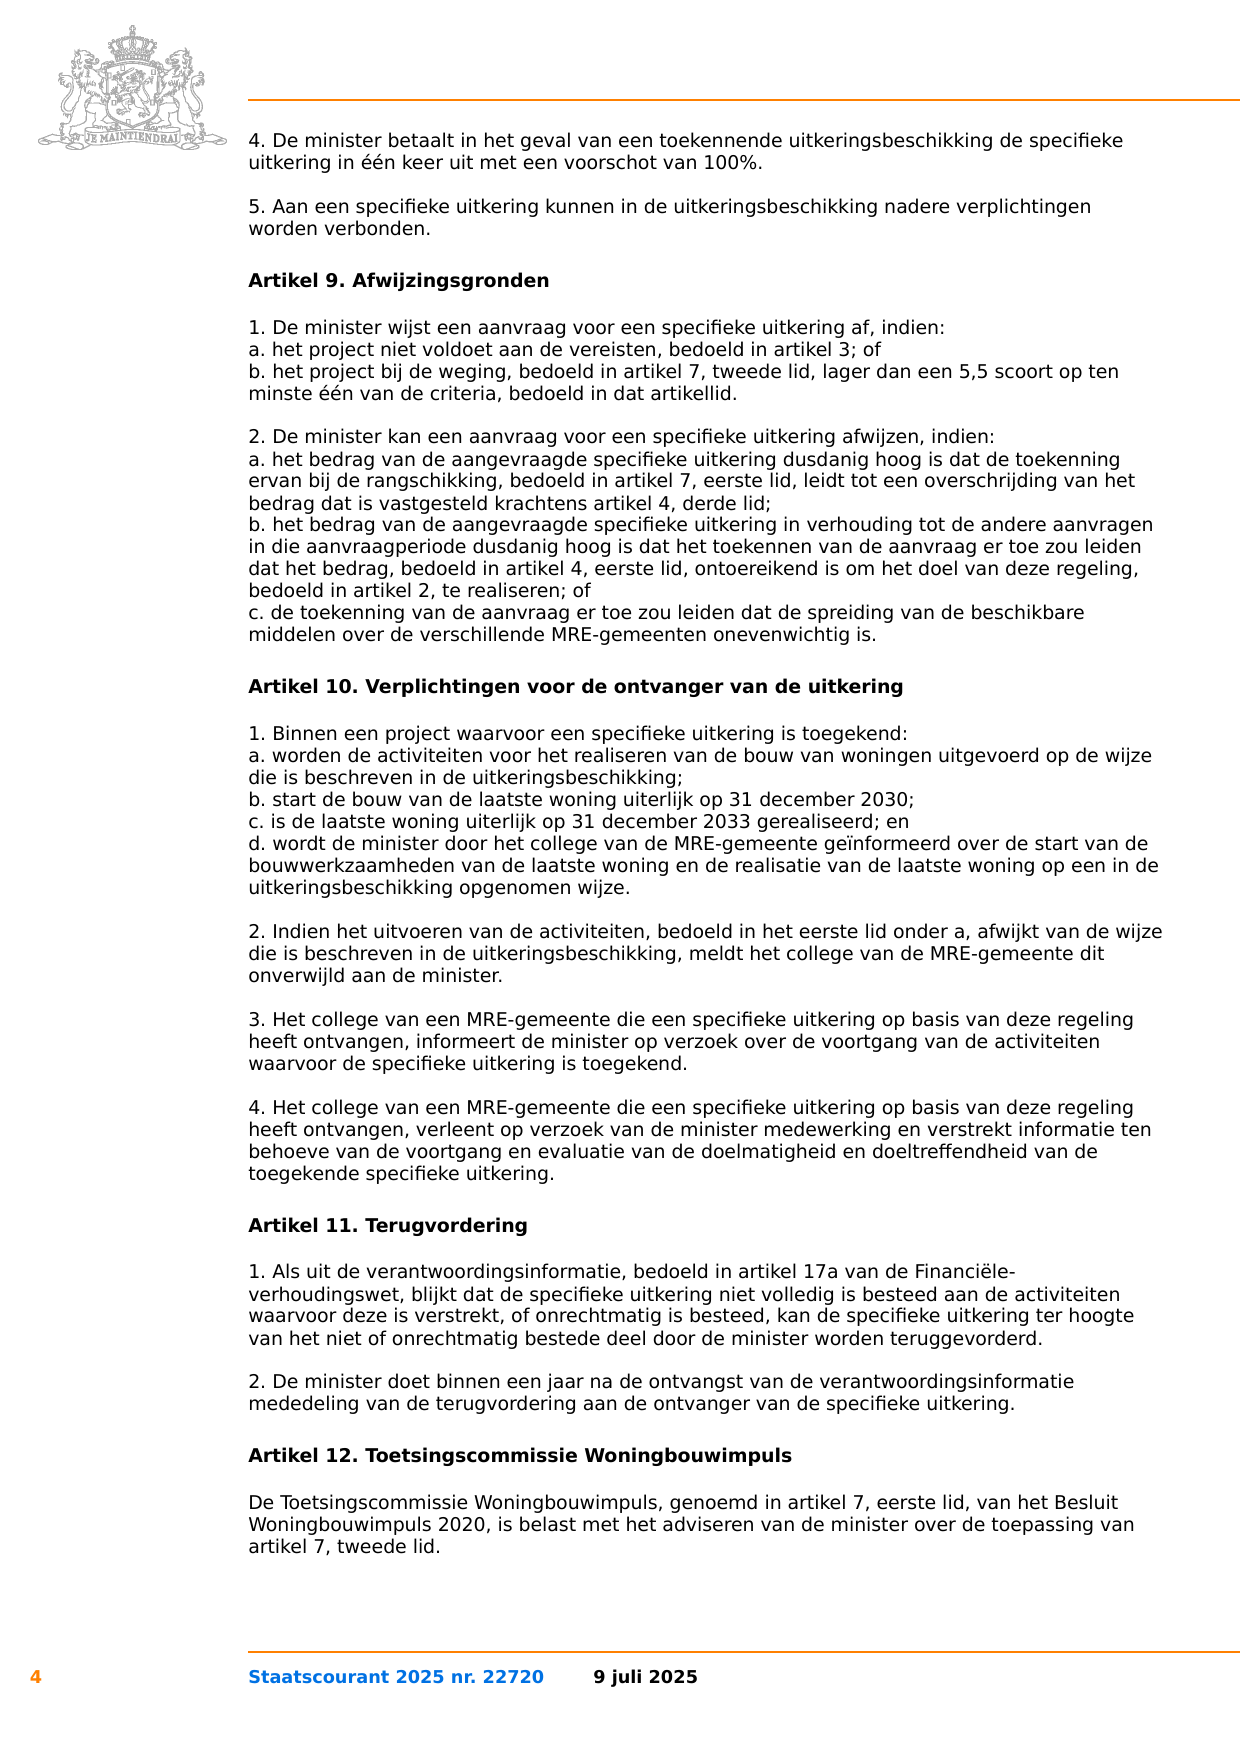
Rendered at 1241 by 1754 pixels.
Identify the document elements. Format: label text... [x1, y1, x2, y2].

text a. worden de activiteiten voor het realiseren van de bouw van woningen uitgevoerd op de wijze die is beschreven in de uitkeringsbeschikking; [248, 745, 1163, 789]
text c. de toekenning van de aanvraag er toe zou leiden dat de spreiding van de beschikbare middelen over de verschillende MRE-gemeenten onevenwichtig is. [248, 602, 1163, 646]
text 1. Binnen een project waarvoor een specifieke uitkering is toegekend: [248, 723, 1163, 745]
text 1. De minister wijst een aanvraag voor een specifieke uitkering af, indien: [248, 317, 1163, 339]
text b. het bedrag van de aangevraagde specifieke uitkering in verhouding tot de andere aanvragen in die aanvraagperiode dusdanig hoog is dat het toekennen van de aanvraag er toe zou leiden dat het bedrag, bedoeld in artikel 4, eerste lid, ontoereikend is om het doel van deze regeling, bedoeld in artikel 2, te realiseren; of [248, 514, 1163, 602]
text 4. De minister betaalt in het geval van een toekennende uitkeringsbeschikking de specifieke uitkering in één keer uit met een voorschot van 100%. [248, 130, 1163, 174]
text 1. Als uit de verantwoordingsinformatie, bedoeld in artikel 17a van de Financiële-verhoudingswet, blijkt dat de specifieke uitkering niet volledig is besteed aan de activiteiten waarvoor deze is verstrekt, of onrechtmatig is besteed, kan de specifieke uitkering ter hoogte van het niet of onrechtmatig bestede deel door de minister worden teruggevorderd. [248, 1261, 1163, 1349]
text a. het project niet voldoet aan de vereisten, bedoeld in artikel 3; of [248, 339, 1163, 361]
text 2. De minister doet binnen een jaar na de ontvangst van de verantwoordingsinformatie mededeling van de terugvordering aan de ontvanger van de specifieke uitkering. [248, 1371, 1163, 1415]
text 5. Aan een specifieke uitkering kunnen in de uitkeringsbeschikking nadere verplichtingen worden verbonden. [248, 196, 1163, 240]
text b. start de bouw van de laatste woning uiterlijk op 31 december 2030; [248, 789, 1163, 811]
picture [38, 25, 227, 150]
subtitle Artikel 9. Afwijzingsgronden [248, 270, 1163, 292]
subtitle Artikel 10. Verplichtingen voor de ontvanger van de uitkering [248, 676, 1163, 698]
text 2. Indien het uitvoeren van de activiteiten, bedoeld in het eerste lid onder a, afwijkt van de wijze die is beschreven in de uitkeringsbeschikking, meldt het college van de MRE-gemeente dit onverwijld aan de minister. [248, 921, 1163, 987]
text 4. Het college van een MRE-gemeente die een specifieke uitkering op basis van deze regeling heeft ontvangen, verleent op verzoek van de minister medewerking en verstrekt informatie ten behoeve van de voortgang en evaluatie van de doelmatigheid en doeltreffendheid van de toegekende specifieke uitkering. [248, 1097, 1163, 1184]
text De Toetsingscommissie Woningbouwimpuls, genoemd in artikel 7, eerste lid, van het Besluit Woningbouwimpuls 2020, is belast met het adviseren van de minister over de toepassing van artikel 7, tweede lid. [248, 1492, 1163, 1558]
text b. het project bij de weging, bedoeld in artikel 7, tweede lid, lager dan een 5,5 scoort op ten minste één van de criteria, bedoeld in dat artikellid. [248, 361, 1163, 404]
text a. het bedrag van de aangevraagde specifieke uitkering dusdanig hoog is dat de toekenning ervan bij de rangschikking, bedoeld in artikel 7, eerste lid, leidt tot een overschrijding van het bedrag dat is vastgesteld krachtens artikel 4, derde lid; [248, 448, 1163, 514]
text d. wordt de minister door het college van de MRE-gemeente geïnformeerd over de start van de bouwwerkzaamheden van de laatste woning en de realisatie van de laatste woning op een in de uitkeringsbeschikking opgenomen wijze. [248, 833, 1163, 899]
text 2. De minister kan een aanvraag voor een specifieke uitkering afwijzen, indien: [248, 426, 1163, 448]
subtitle Artikel 11. Terugvordering [248, 1214, 1163, 1236]
subtitle Artikel 12. Toetsingscommissie Woningbouwimpuls [248, 1445, 1163, 1467]
text c. is de laatste woning uiterlijk op 31 december 2033 gerealiseerd; en [248, 811, 1163, 833]
text 3. Het college van een MRE-gemeente die een specifieke uitkering op basis van deze regeling heeft ontvangen, informeert de minister op verzoek over de voortgang van de activiteiten waarvoor de specifieke uitkering is toegekend. [248, 1009, 1163, 1075]
